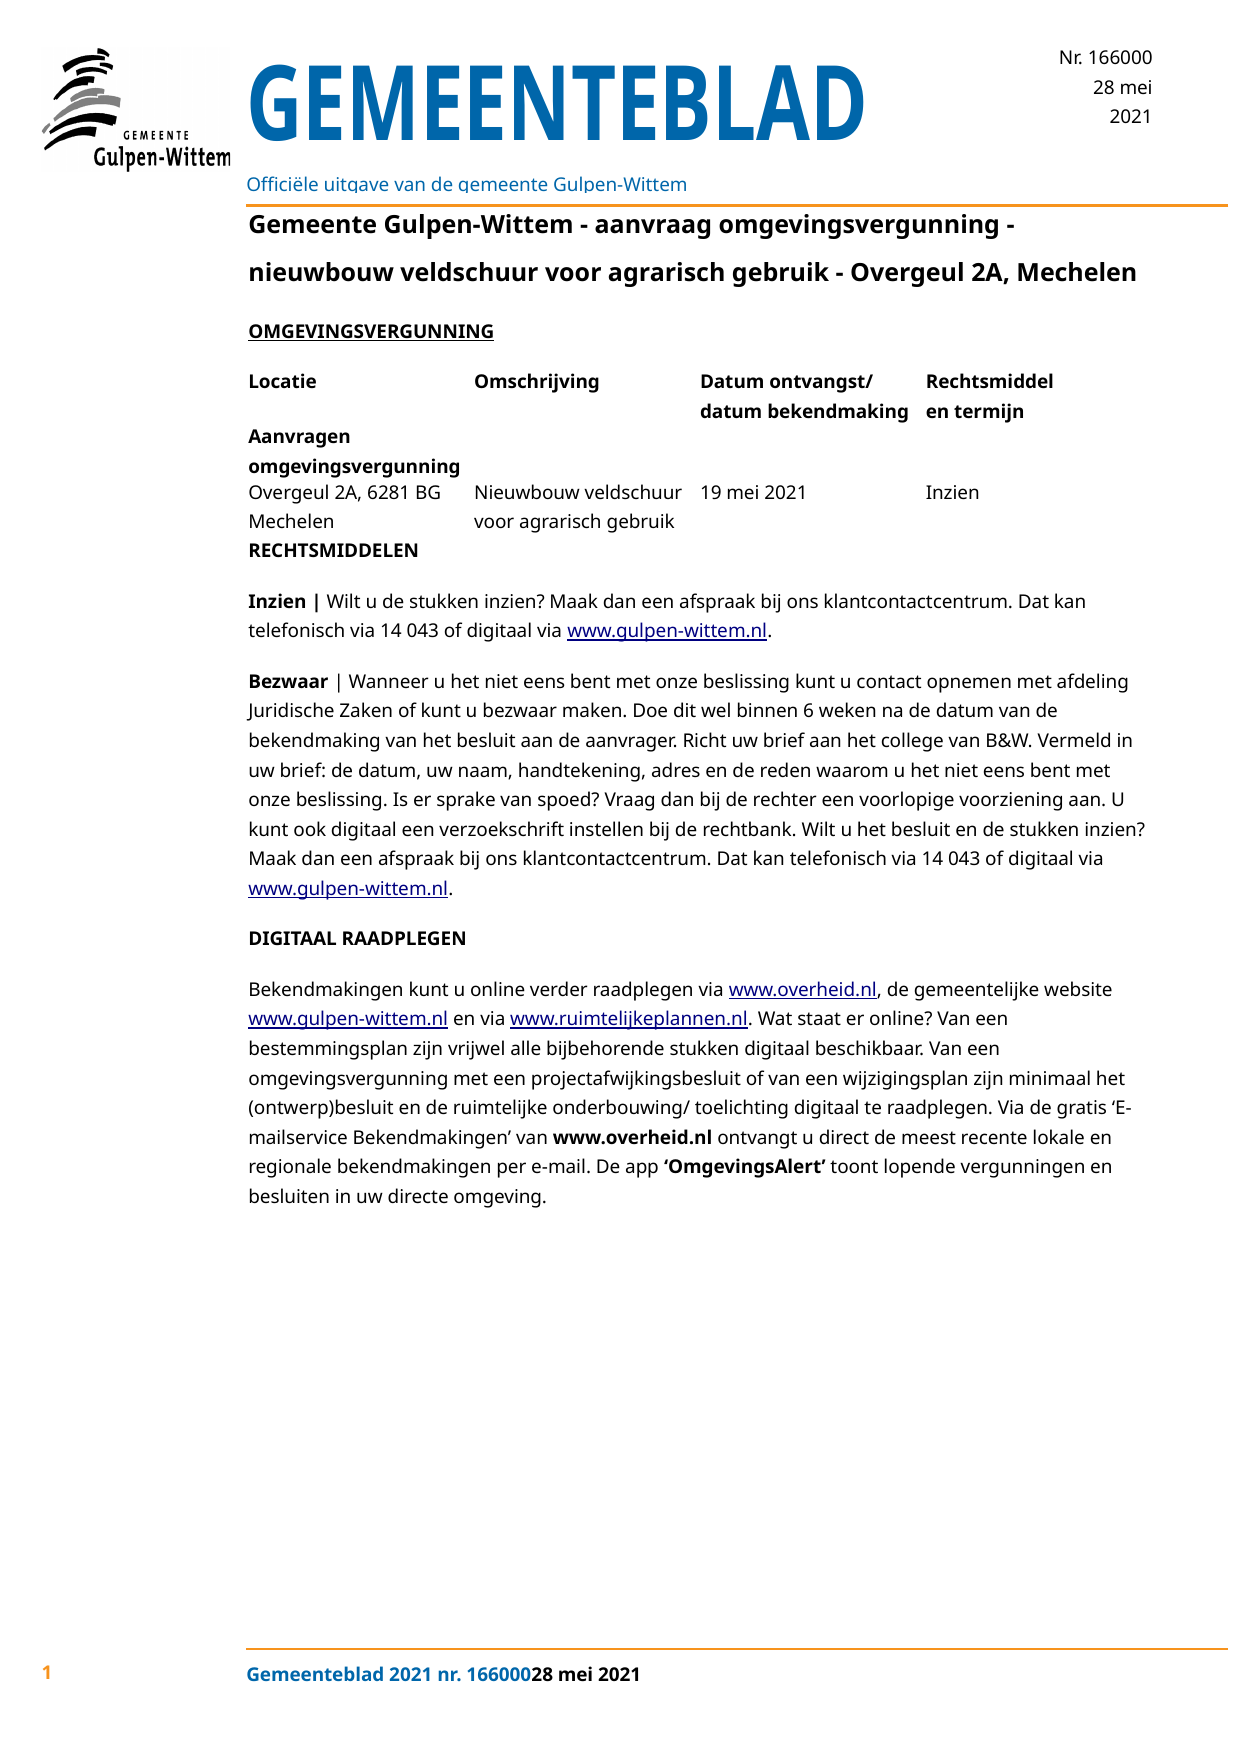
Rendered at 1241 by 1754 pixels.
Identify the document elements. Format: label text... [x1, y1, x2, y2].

text OMGEVINGSVERGUNNING [248, 318, 1152, 344]
text Inzien | Wilt u de stukken inzien? Maak dan een afspraak bij ons klantcontactcentrum. Dat kan telefonisch via 14 043 of digitaal via www.gulpen-wittem.nl. [248, 588, 1152, 643]
text Bekendmakingen kunt u online verder raadplegen via www.overheid.nl, de gemeentelijke website www.gulpen-wittem.nl en via www.ruimtelijkeplannen.nl. Wat staat er online? Van een bestemmingsplan zijn vrijwel alle bijbehorende stukken digitaal beschikbaar. Van een omgevingsvergunning met een projectafwijkingsbesluit of van een wijzigingsplan zijn minimaal het (ontwerp)besluit en de ruimtelijke onderbouwing/ toelichting digitaal te raadplegen. Via de gratis ‘E-mailservice Bekendmakingen’ van www.overheid.nl ontvangt u direct de meest recente lokale en regionale bekendmakingen per e-mail. De app ‘OmgevingsAlert’ toont lopende vergunningen en besluiten in uw directe omgeving. [248, 976, 1152, 1209]
table_cell [700, 424, 926, 479]
table_cell Aanvragen omgevingsvergunning [248, 424, 474, 479]
table_header Omschrijving [474, 369, 700, 424]
table_header Rechtsmiddel en termijn [926, 369, 1152, 424]
text Gemeente Gulpen-Wittem - aanvraag omgevingsvergunning - nieuwbouw veldschuur voor agrarisch gebruik - Overgeul 2A, Mechelen [248, 207, 1152, 288]
table_cell 19 mei 2021 [700, 479, 926, 534]
table_cell [474, 424, 700, 479]
table_cell Inzien [926, 479, 1152, 534]
table_header Datum ontvangst/ datum bekendmaking [700, 369, 926, 424]
table_cell Overgeul 2A, 6281 BG Mechelen [248, 479, 474, 534]
table_cell [926, 424, 1152, 479]
table_header Locatie [248, 369, 474, 424]
text RECHTSMIDDELEN [248, 538, 1152, 563]
table_cell Nieuwbouw veldschuur voor agrarisch gebruik [474, 479, 700, 534]
picture [41, 47, 231, 172]
text DIGITAAL RAADPLEGEN [248, 926, 1152, 951]
text Bezwaar | Wanneer u het niet eens bent met onze beslissing kunt u contact opnemen met afdeling Juridische Zaken of kunt u bezwaar maken. Doe dit wel binnen 6 weken na de datum van de bekendmaking van het besluit aan de aanvrager. Richt uw brief aan het college van B&W. Vermeld in uw brief: de datum, uw naam, handtekening, adres en de reden waarom u het niet eens bent met onze beslissing. Is er sprake van spoed? Vraag dan bij de rechter een voorlopige voorziening aan. U kunt ook digitaal een verzoekschrift instellen bij de rechtbank. Wilt u het besluit en de stukken inzien? Maak dan een afspraak bij ons klantcontactcentrum. Dat kan telefonisch via 14 043 of digitaal via www.gulpen-wittem.nl. [248, 668, 1152, 901]
